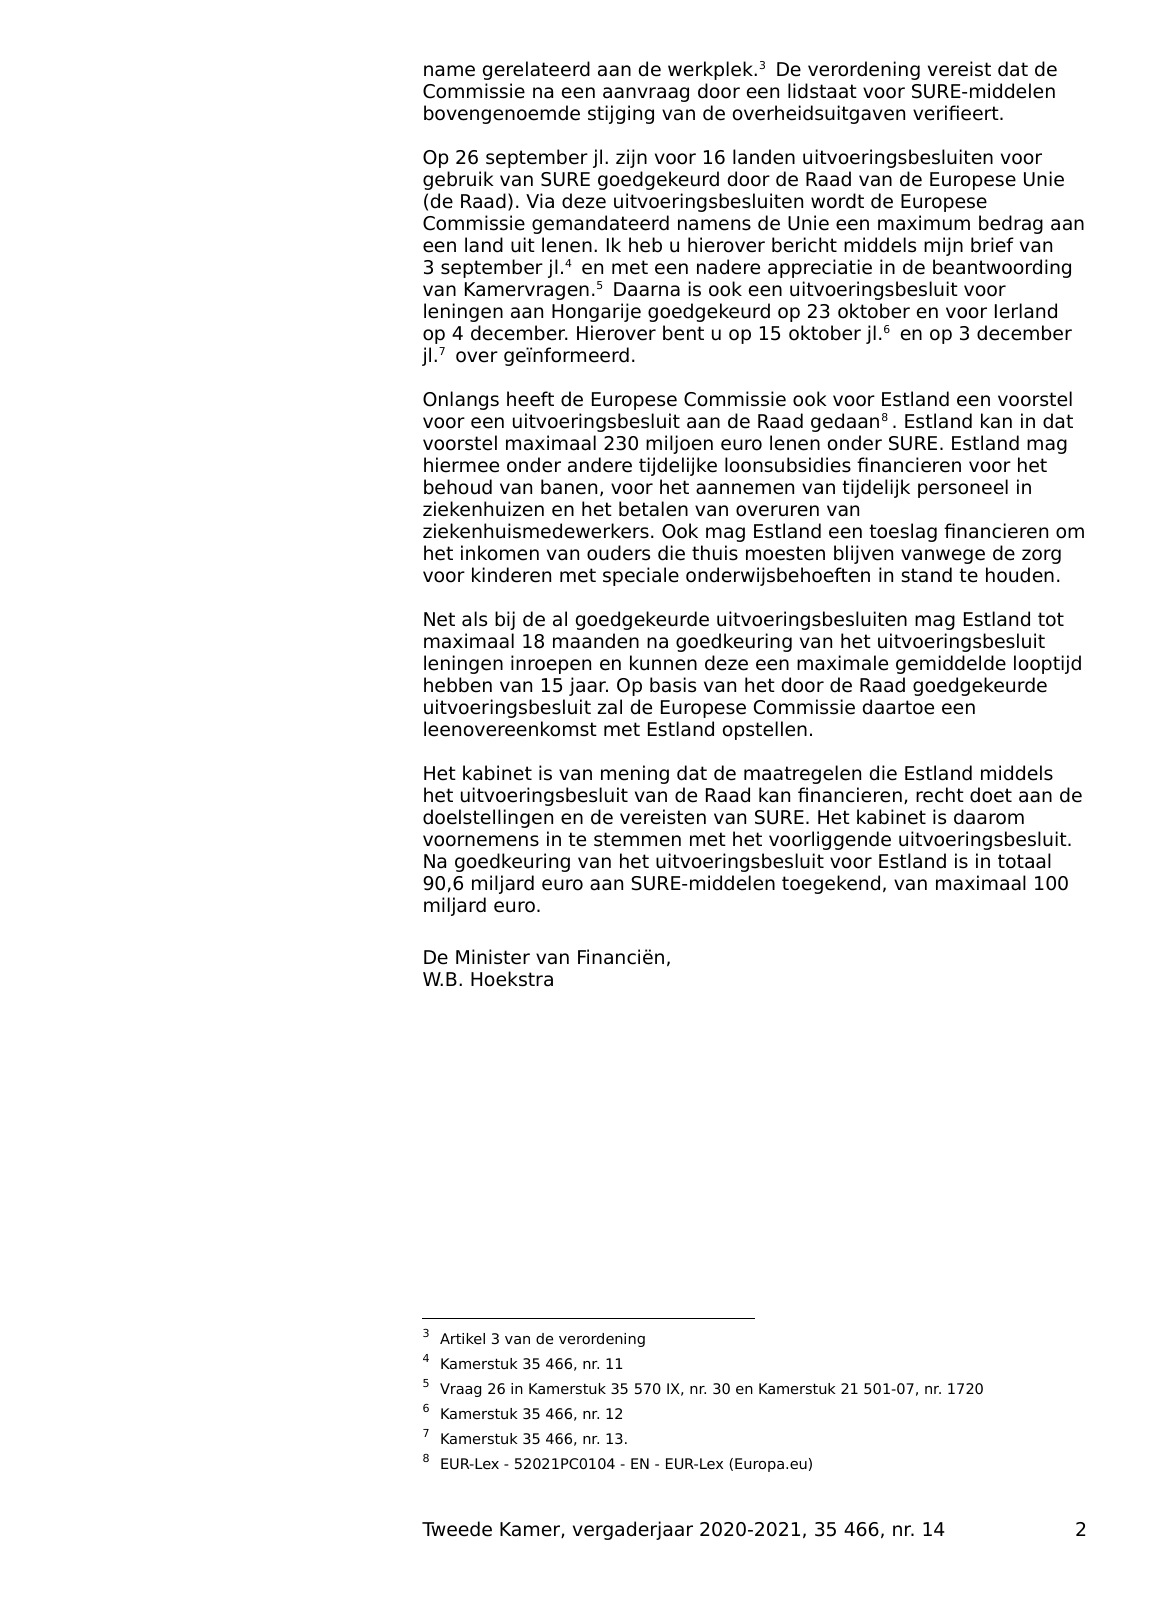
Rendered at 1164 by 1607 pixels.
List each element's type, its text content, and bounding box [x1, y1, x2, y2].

text Onlangs heeft de Europese Commissie ook voor Estland een voorstel voor een uitvoeringsbesluit aan de Raad gedaan. Estland kan in dat voorstel maximaal 230 miljoen euro lenen onder SURE. Estland mag hiermee onder andere tijdelijke loonsubsidies financieren voor het behoud van banen, voor het aannemen van tijdelijk personeel in ziekenhuizen en het betalen van overuren van ziekenhuismedewerkers. Ook mag Estland een toeslag financieren om het inkomen van ouders die thuis moesten blijven vanwege de zorg voor kinderen met speciale onderwijsbehoeften in stand te houden. [422, 389, 1087, 587]
text Kamerstuk 35 466, nr. 13. [422, 1427, 1087, 1449]
text name gerelateerd aan de werkplek. De verordening vereist dat de Commissie na een aanvraag door een lidstaat voor SURE-middelen bovengenoemde stijging van de overheidsuitgaven verifieert. [422, 59, 1087, 125]
text De Minister van Financiën, W.B. Hoekstra [422, 947, 1087, 991]
text Kamerstuk 35 466, nr. 12 [422, 1402, 1087, 1424]
text Vraag 26 in Kamerstuk 35 570 IX, nr. 30 en Kamerstuk 21 501-07, nr. 1720 [422, 1377, 1087, 1399]
text Op 26 september jl. zijn voor 16 landen uitvoeringsbesluiten voor gebruik van SURE goedgekeurd door de Raad van de Europese Unie (de Raad). Via deze uitvoeringsbesluiten wordt de Europese Commissie gemandateerd namens de Unie een maximum bedrag aan een land uit lenen. Ik heb u hierover bericht middels mijn brief van 3 september jl. en met een nadere appreciatie in de beantwoording van Kamervragen. Daarna is ook een uitvoeringsbesluit voor leningen aan Hongarije goedgekeurd op 23 oktober en voor Ierland op 4 december. Hierover bent u op 15 oktober jl. en op 3 december jl. over geïnformeerd. [422, 147, 1087, 367]
text EUR-Lex - 52021PC0104 - EN - EUR-Lex (Europa.eu) [422, 1452, 1087, 1474]
text Het kabinet is van mening dat de maatregelen die Estland middels het uitvoeringsbesluit van de Raad kan financieren, recht doet aan de doelstellingen en de vereisten van SURE. Het kabinet is daarom voornemens in te stemmen met het voorliggende uitvoeringsbesluit. Na goedkeuring van het uitvoeringsbesluit voor Estland is in totaal 90,6 miljard euro aan SURE-middelen toegekend, van maximaal 100 miljard euro. [422, 763, 1087, 917]
text Net als bij de al goedgekeurde uitvoeringsbesluiten mag Estland tot maximaal 18 maanden na goedkeuring van het uitvoeringsbesluit leningen inroepen en kunnen deze een maximale gemiddelde looptijd hebben van 15 jaar. Op basis van het door de Raad goedgekeurde uitvoeringsbesluit zal de Europese Commissie daartoe een leenovereenkomst met Estland opstellen. [422, 609, 1087, 741]
text Artikel 3 van de verordening [422, 1327, 1087, 1349]
text Kamerstuk 35 466, nr. 11 [422, 1352, 1087, 1374]
